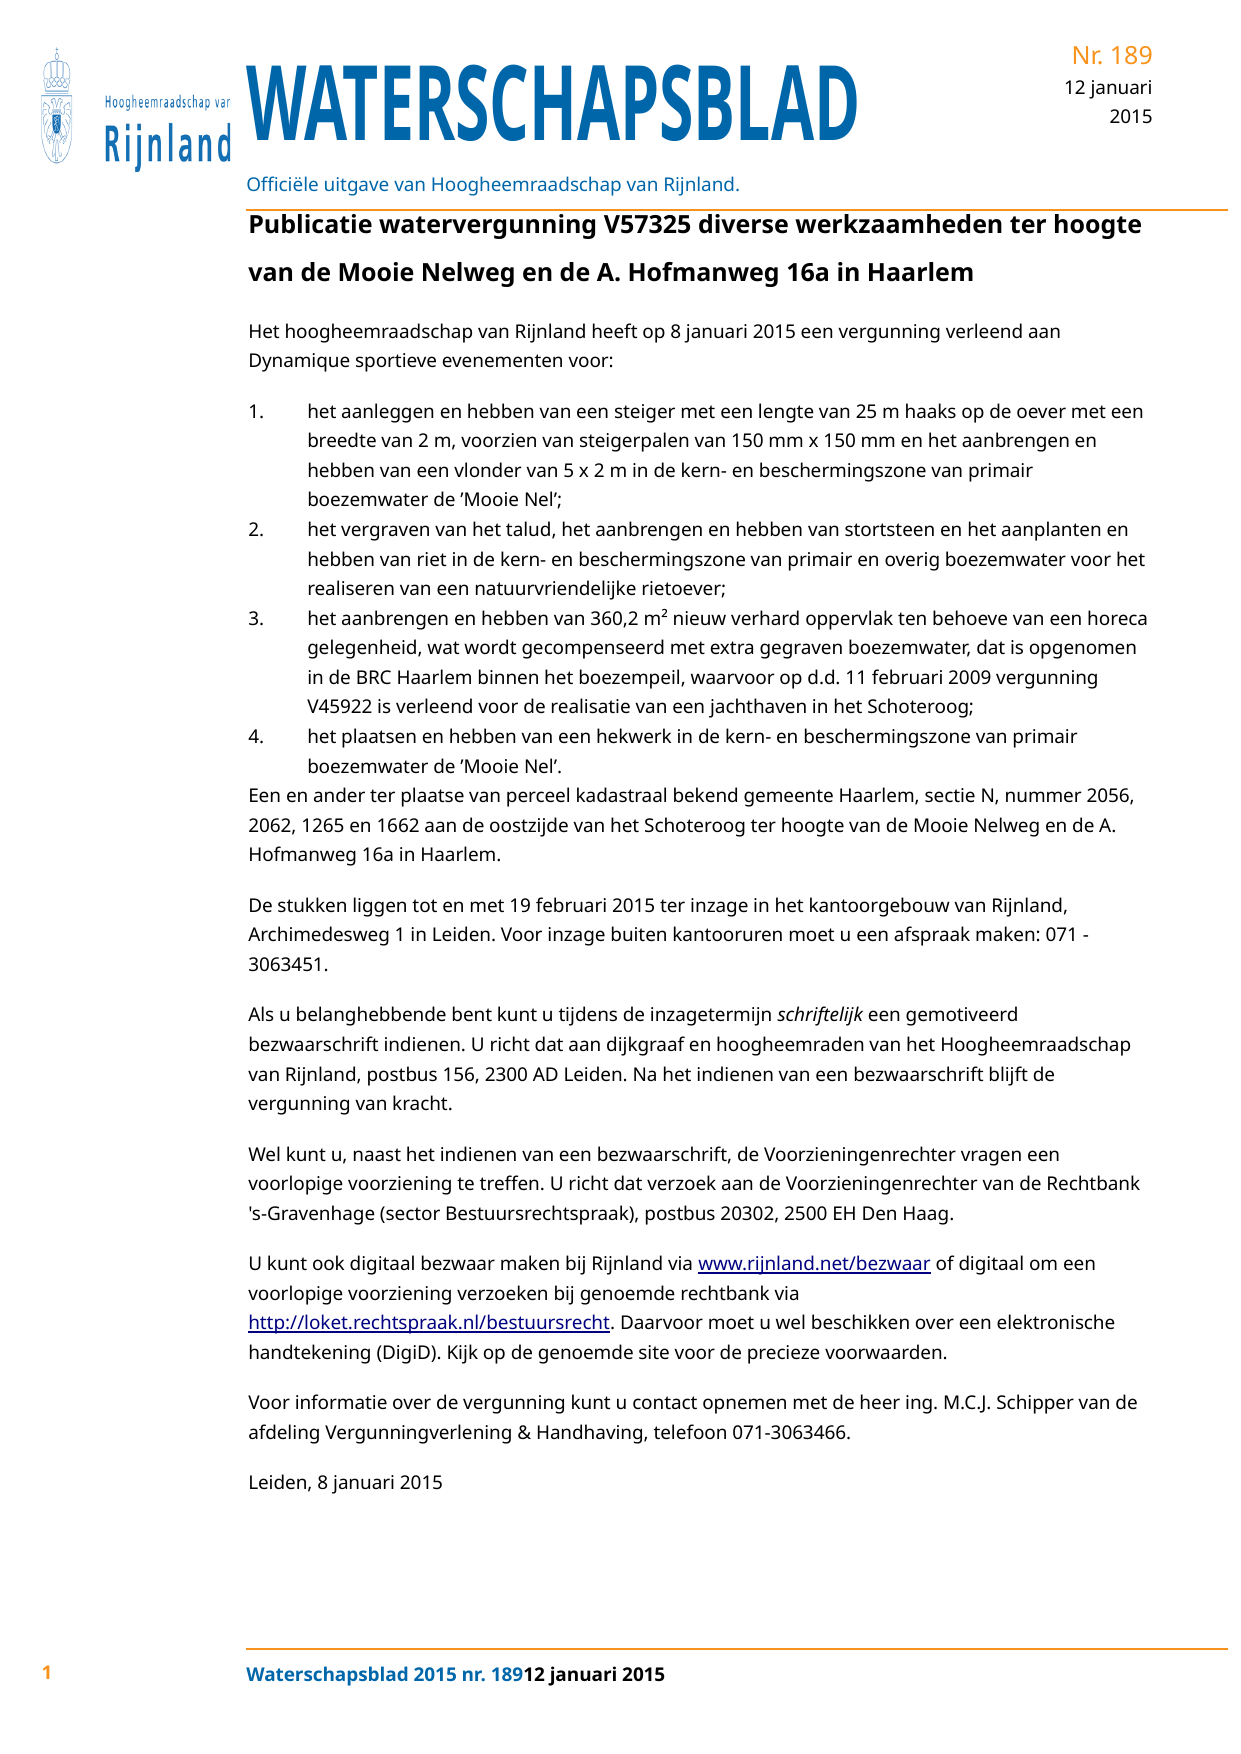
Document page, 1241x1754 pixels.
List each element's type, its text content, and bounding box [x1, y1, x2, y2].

text Publicatie watervergunning V57325 diverse werkzaamheden ter hoogte van de Mooie Nelweg en de A. Hofmanweg 16a in Haarlem [248, 211, 1152, 288]
text U kunt ook digitaal bezwaar maken bij Rijnland via www.rijnland.net/bezwaar of digitaal om een voorlopige voorziening verzoeken bij genoemde rechtbank via http://loket.rechtspraak.nl/bestuursrecht. Daarvoor moet u wel beschikken over een elektronische handtekening (DigiD). Kijk op de genoemde site voor de precieze voorwaarden. [248, 1250, 1152, 1365]
text Als u belanghebbende bent kunt u tijdens de inzagetermijn schriftelijk een gemotiveerd bezwaarschrift indienen. U richt dat aan dijkgraaf en hoogheemraden van het Hoogheemraadschap van Rijnland, postbus 156, 2300 AD Leiden. Na het indienen van een bezwaarschrift blijft de vergunning van kracht. [248, 1002, 1152, 1116]
text Voor informatie over de vergunning kunt u contact opnemen met de heer ing. M.C.J. Schipper van de afdeling Vergunningverlening & Handhaving, telefoon 071-3063466. [248, 1389, 1152, 1445]
list het aanbrengen en hebben van 360,2 m² nieuw verhard oppervlak ten behoeve van een horeca gelegenheid, wat wordt gecompenseerd met extra gegraven boezemwater, dat is opgenomen in de BRC Haarlem binnen het boezempeil, waarvoor op d.d. 11 februari 2009 vergunning V45922 is verleend voor de realisatie van een jachthaven in het Schoteroog; [248, 605, 1152, 719]
list het plaatsen en hebben van een hekwerk in de kern- en beschermingszone van primair boezemwater de ’Mooie Nel’. [248, 723, 1152, 779]
picture [41, 47, 231, 172]
text De stukken liggen tot en met 19 februari 2015 ter inzage in het kantoorgebouw van Rijnland, Archimedesweg 1 in Leiden. Voor inzage buiten kantooruren moet u een afspraak maken: 071 - 3063451. [248, 892, 1152, 977]
text Leiden, 8 januari 2015 [248, 1469, 1152, 1495]
text Wel kunt u, naast het indienen van een bezwaarschrift, de Voorzieningenrechter vragen een voorlopige voorziening te treffen. U richt dat verzoek aan de Voorzieningenrechter van de Rechtbank 's-Gravenhage (sector Bestuursrechtspraak), postbus 20302, 2500 EH Den Haag. [248, 1141, 1152, 1226]
list het vergraven van het talud, het aanbrengen en hebben van stortsteen en het aanplanten en hebben van riet in de kern- en beschermingszone van primair en overig boezemwater voor het realiseren van een natuurvriendelijke rietoever; [248, 516, 1152, 601]
text Het hoogheemraadschap van Rijnland heeft op 8 januari 2015 een vergunning verleend aan Dynamique sportieve evenementen voor: [248, 318, 1152, 373]
text Een en ander ter plaatse van perceel kadastraal bekend gemeente Haarlem, sectie N, nummer 2056, 2062, 1265 en 1662 aan de oostzijde van het Schoteroog ter hoogte van de Mooie Nelweg en de A. Hofmanweg 16a in Haarlem. [248, 782, 1152, 867]
list het aanleggen en hebben van een steiger met een lengte van 25 m haaks op de oever met een breedte van 2 m, voorzien van steigerpalen van 150 mm x 150 mm en het aanbrengen en hebben van een vlonder van 5 x 2 m in de kern- en beschermingszone van primair boezemwater de ’Mooie Nel’; [248, 398, 1152, 512]
